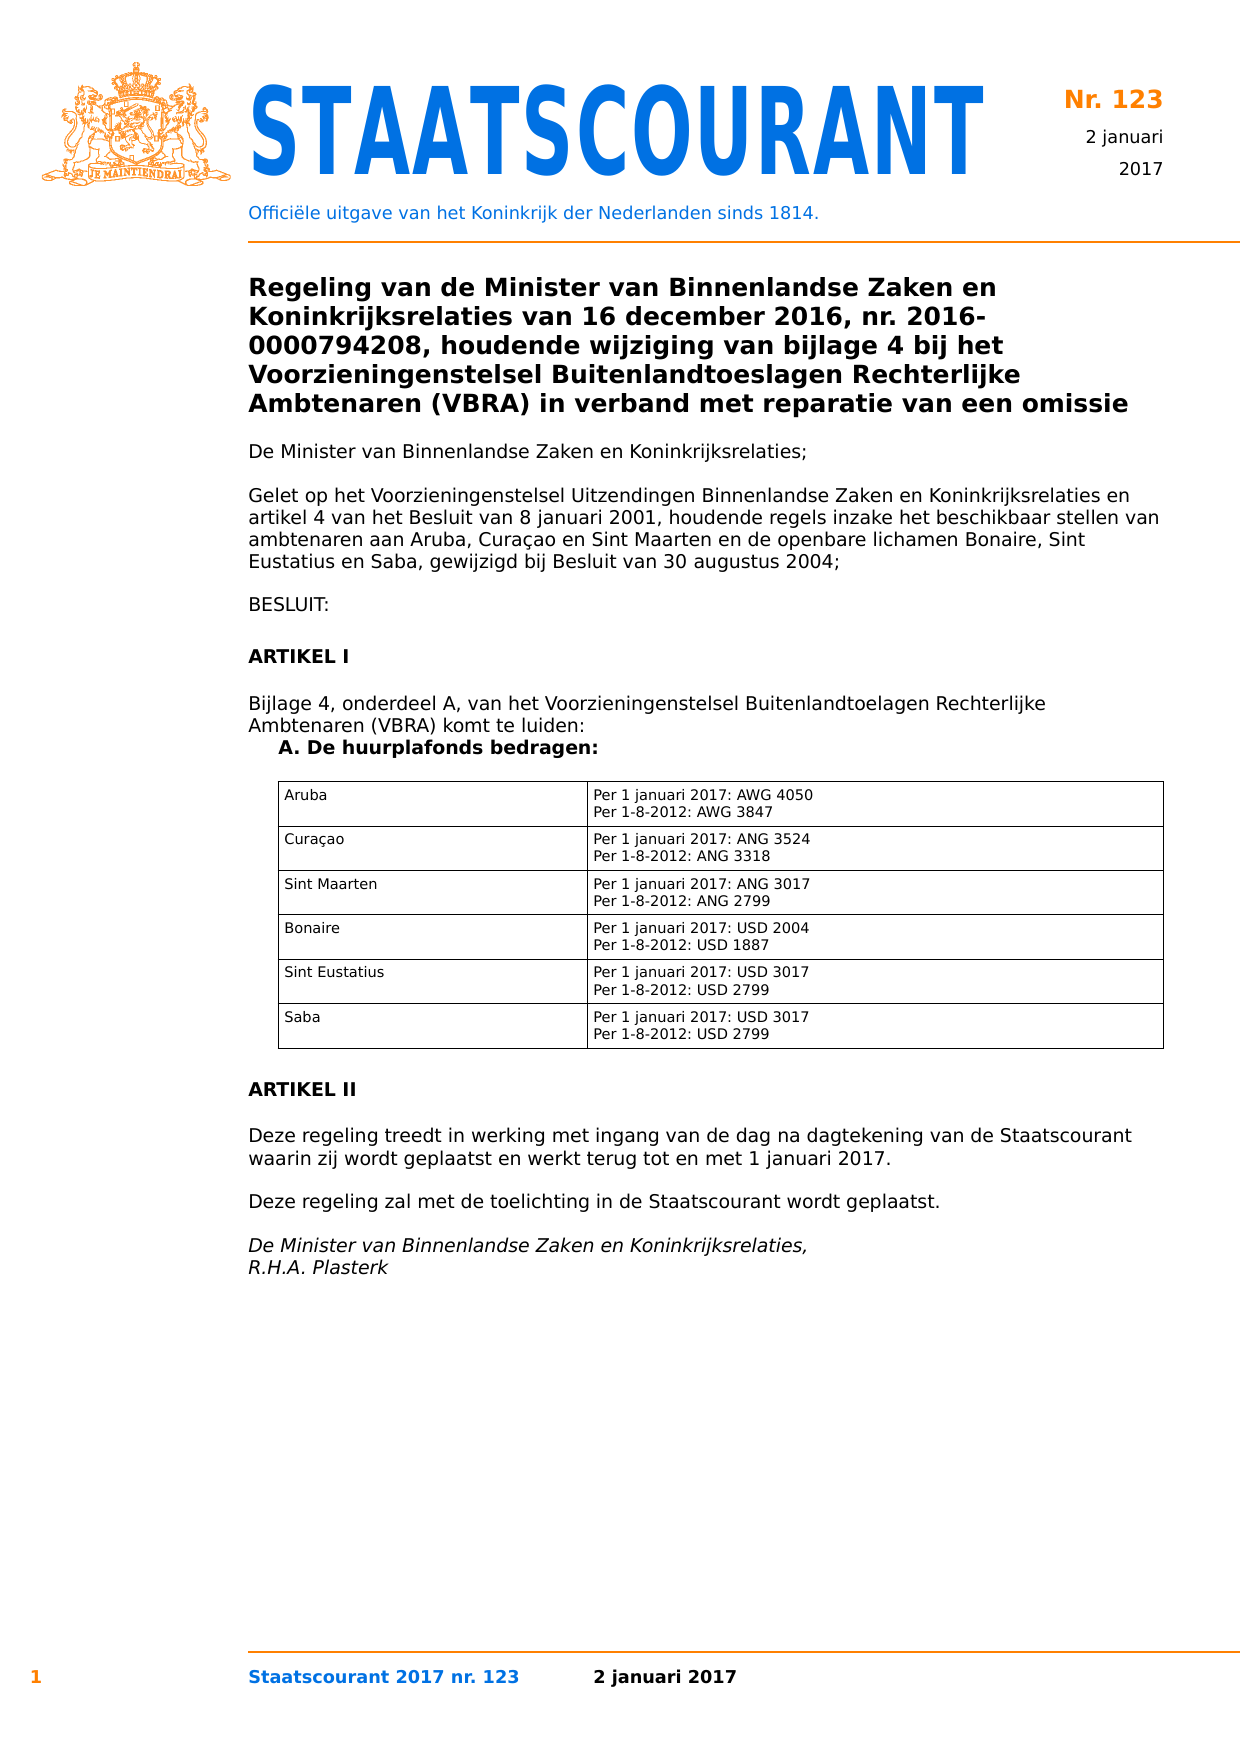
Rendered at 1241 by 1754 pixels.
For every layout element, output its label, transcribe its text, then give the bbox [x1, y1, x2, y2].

table_cell Sint Eustatius [279, 960, 587, 1003]
table_header Per 1 januari 2017: AWG 4050 Per 1-8-2012: AWG 3847 [588, 782, 1163, 826]
table_cell 2017 [998, 153, 1240, 203]
table_header [25, 62, 248, 241]
text De Minister van Binnenlandse Zaken en Koninkrijksrelaties, R.H.A. Plasterk [248, 1235, 1163, 1279]
picture [41, 62, 231, 186]
table_header Aruba [279, 782, 587, 826]
text Bijlage 4, onderdeel A, van het Voorzieningenstelsel Buitenlandtoelagen Rechterlijke Ambtenaren (VBRA) komt te luiden: [248, 693, 1163, 737]
table_header STAATSCOURANT [248, 62, 998, 203]
subtitle ARTIKEL II [248, 1078, 1163, 1100]
text Deze regeling treedt in werking met ingang van de dag na dagtekening van de Staatscourant waarin zij wordt geplaatst en werkt terug tot en met 1 januari 2017. [248, 1125, 1163, 1169]
text A. De huurplafonds bedragen: [278, 737, 1163, 759]
table_cell Saba [279, 1004, 587, 1047]
text Gelet op het Voorzieningenstelsel Uitzendingen Binnenlandse Zaken en Koninkrijksrelaties en artikel 4 van het Besluit van 8 januari 2001, houdende regels inzake het beschikbaar stellen van ambtenaren aan Aruba, Curaçao en Sint Maarten en de openbare lichamen Bonaire, Sint Eustatius en Saba, gewijzigd bij Besluit van 30 augustus 2004; [248, 484, 1163, 572]
table_cell Per 1 januari 2017: USD 3017 Per 1-8-2012: USD 2799 [588, 960, 1163, 1003]
table_cell Officiële uitgave van het Koninkrijk der Nederlanden sinds 1814. [248, 203, 1240, 241]
table_header Nr. 123 [998, 62, 1240, 121]
table_cell Bonaire [279, 915, 587, 959]
table_cell Per 1 januari 2017: ANG 3017 Per 1-8-2012: ANG 2799 [588, 871, 1163, 914]
table_cell Per 1 januari 2017: USD 3017 Per 1-8-2012: USD 2799 [588, 1004, 1163, 1047]
table_cell Per 1 januari 2017: USD 2004 Per 1-8-2012: USD 1887 [588, 915, 1163, 959]
text BESLUIT: [248, 594, 1163, 616]
subtitle ARTIKEL I [248, 646, 1163, 668]
text Deze regeling zal met de toelichting in de Staatscourant wordt geplaatst. [248, 1191, 1163, 1213]
table_cell Per 1 januari 2017: ANG 3524 Per 1-8-2012: ANG 3318 [588, 827, 1163, 870]
table_cell Sint Maarten [279, 871, 587, 914]
table_cell 2 januari [998, 121, 1240, 153]
text De Minister van Binnenlandse Zaken en Koninkrijksrelaties; [248, 441, 1163, 463]
table_cell Curaçao [279, 827, 587, 870]
subtitle Regeling van de Minister van Binnenlandse Zaken en Koninkrijksrelaties van 16 december 2016, nr. 2016-0000794208, houdende wijziging van bijlage 4 bij het Voorzieningenstelsel Buitenlandtoeslagen Rechterlijke Ambtenaren (VBRA) in verband met reparatie van een omissie [248, 273, 1163, 419]
